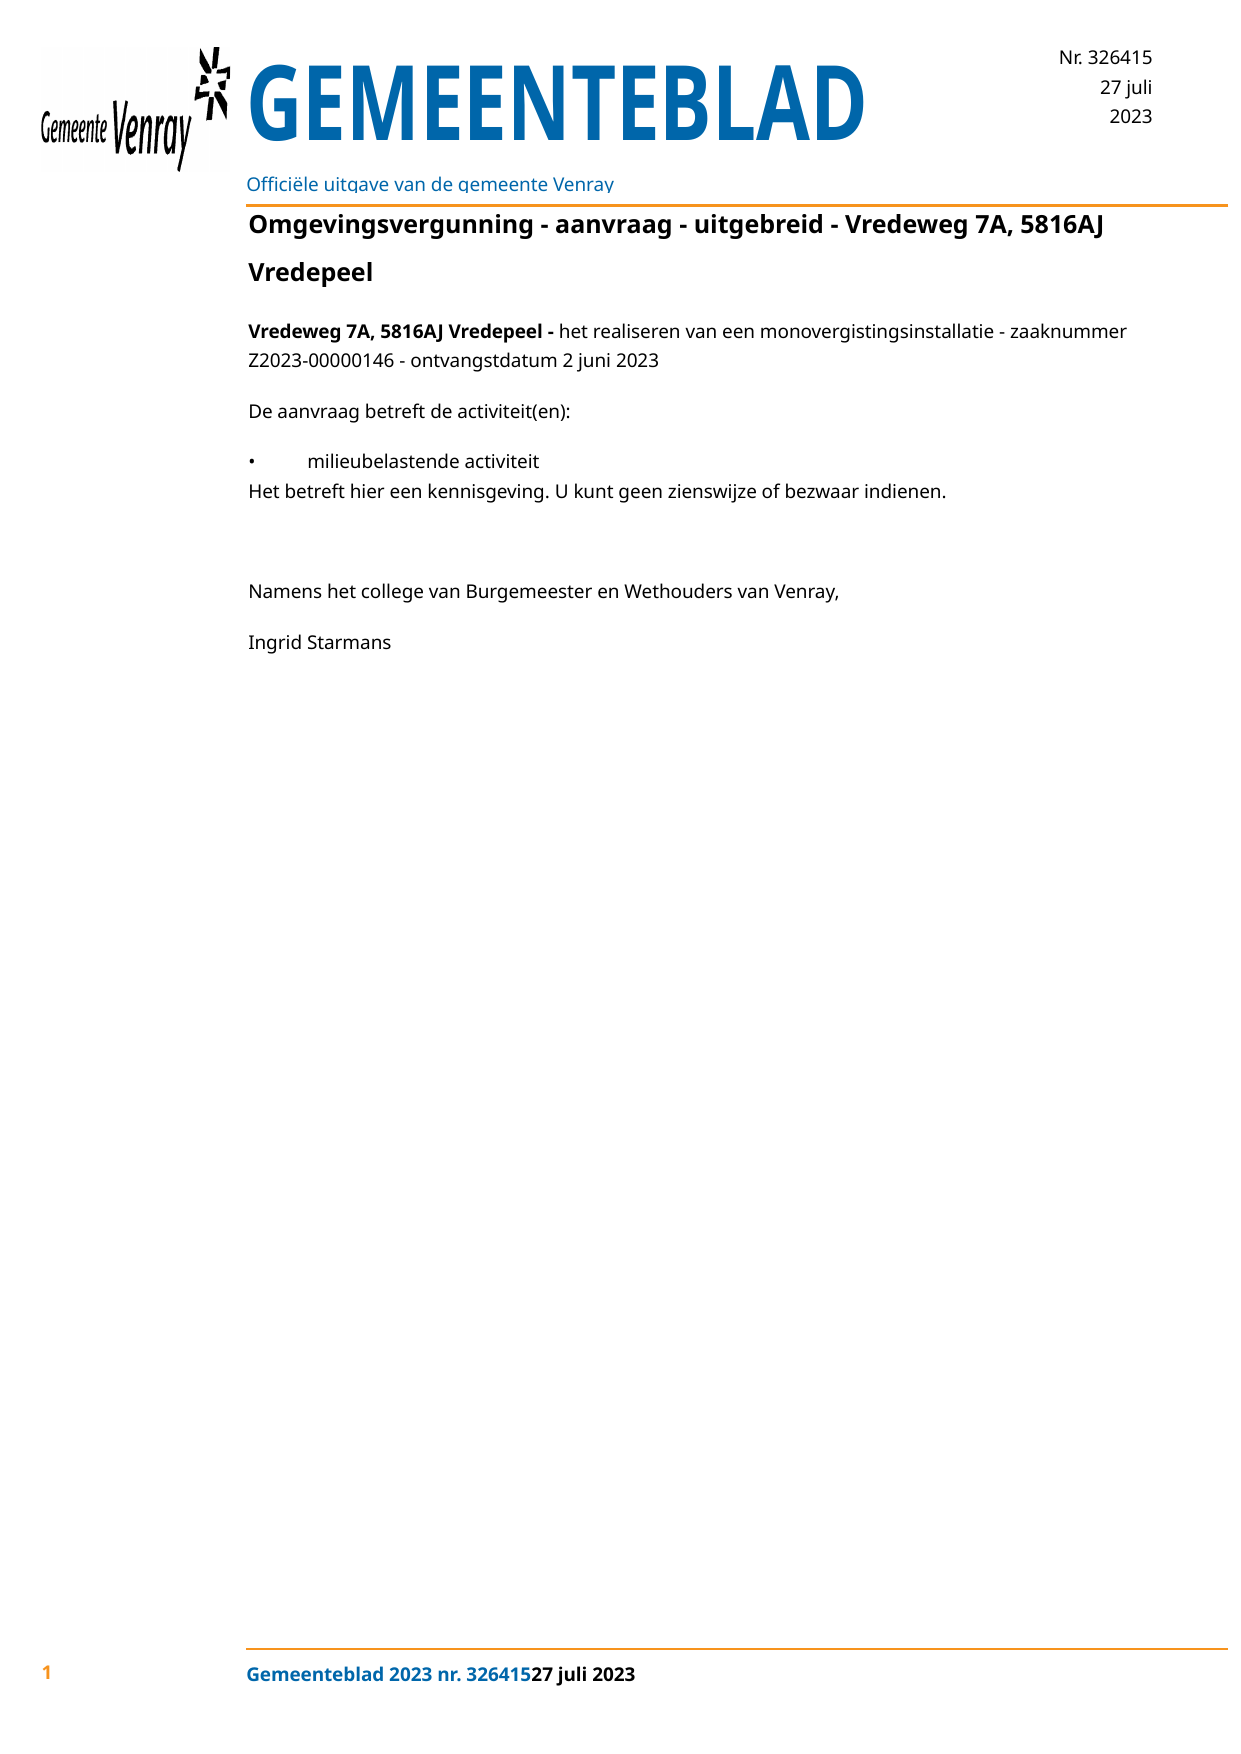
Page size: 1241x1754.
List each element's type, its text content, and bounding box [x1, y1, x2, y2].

text Ingrid Starmans [248, 629, 1152, 655]
text Omgevingsvergunning - aanvraag - uitgebreid - Vredeweg 7A, 5816AJ Vredepeel [248, 207, 1152, 288]
text Namens het college van Burgemeester en Wethouders van Venray, [248, 579, 1152, 604]
text De aanvraag betreft de activiteit(en): [248, 398, 1152, 424]
text Vredeweg 7A, 5816AJ Vredepeel - het realiseren van een monovergistingsinstallatie - zaaknummer Z2023-00000146 - ontvangstdatum 2 juni 2023 [248, 318, 1152, 373]
list milieubelastende activiteit [248, 448, 1152, 474]
picture [41, 47, 231, 172]
text Het betreft hier een kennisgeving. U kunt geen zienswijze of bezwaar indienen. [248, 478, 1152, 504]
